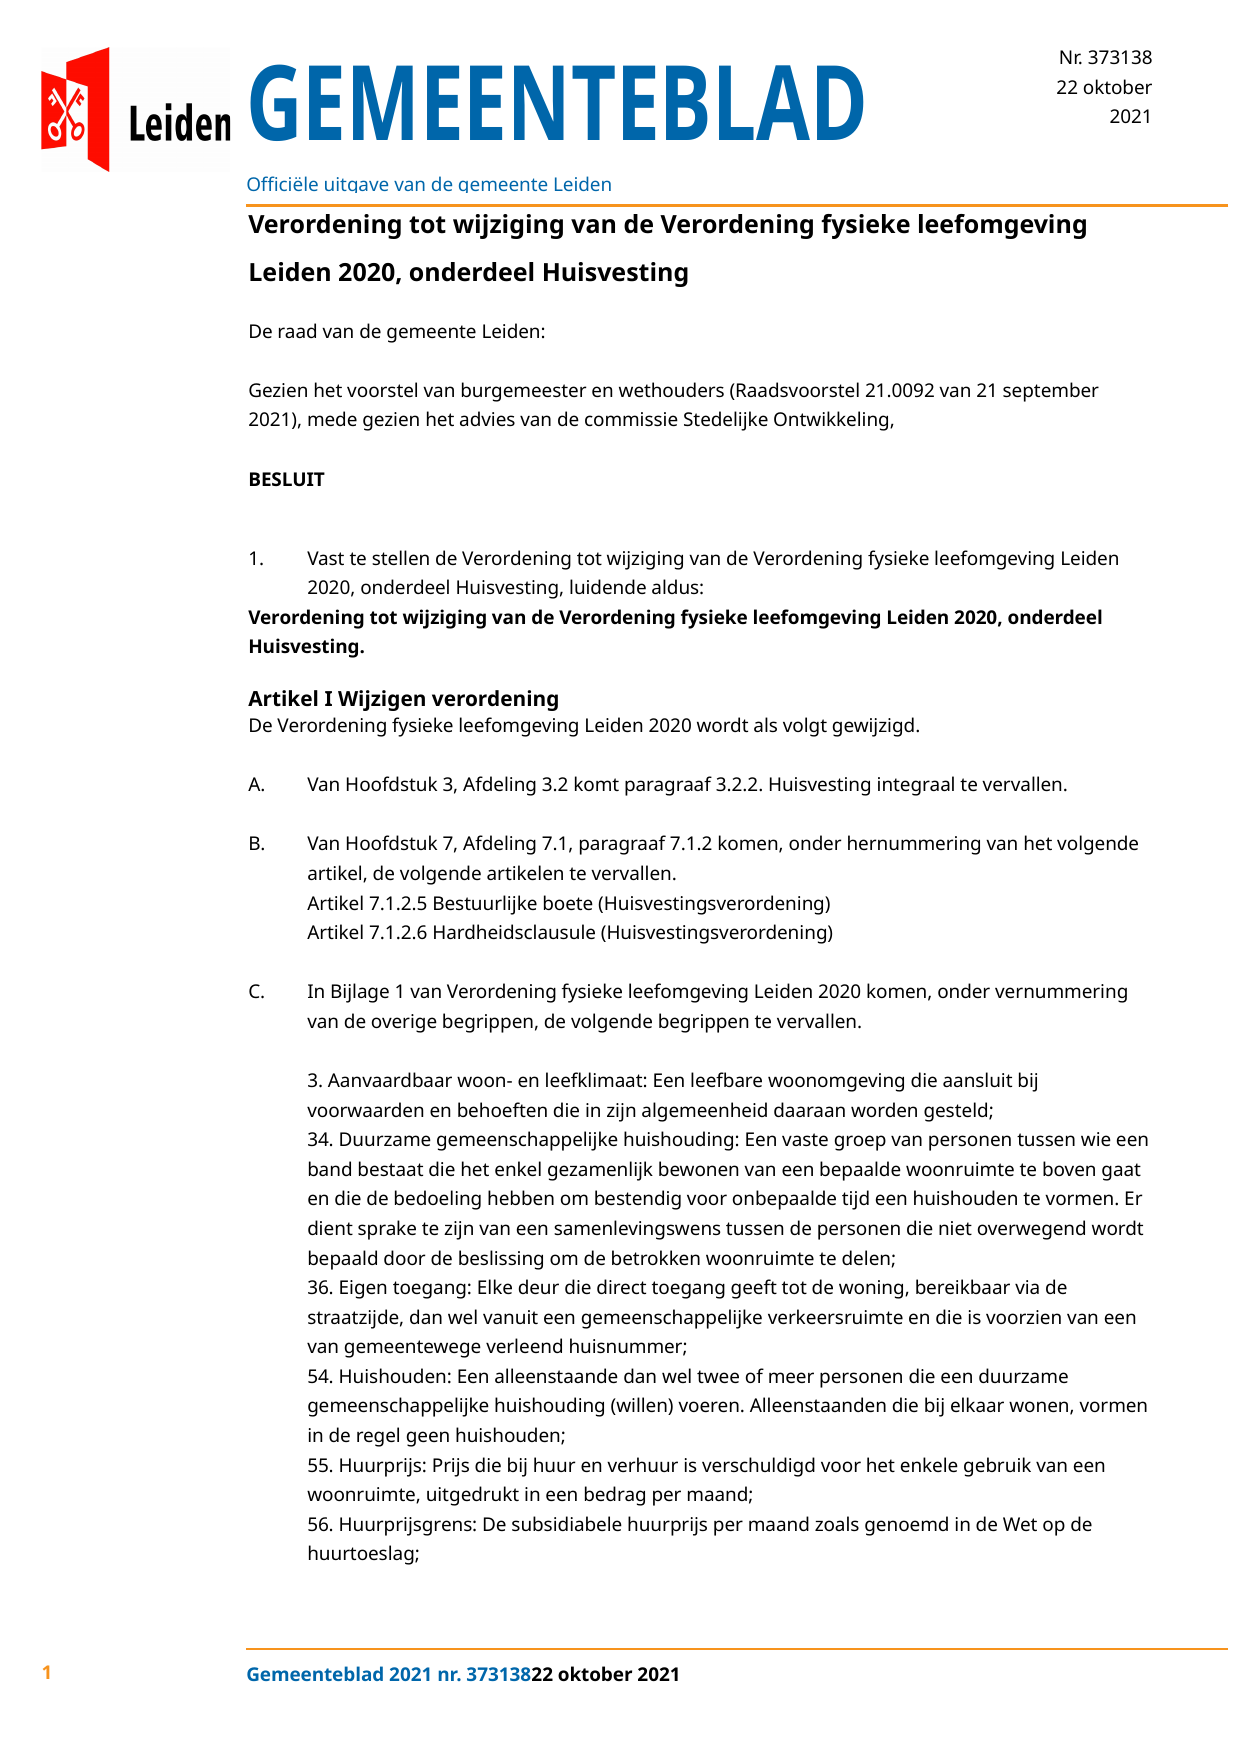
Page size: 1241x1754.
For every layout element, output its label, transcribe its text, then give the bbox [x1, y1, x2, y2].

list 55. Huurprijs: Prijs die bij huur en verhuur is verschuldigd voor het enkele gebruik van een woonruimte, uitgedrukt in een bedrag per maand; [248, 1452, 1152, 1507]
text De Verordening fysieke leefomgeving Leiden 2020 wordt als volgt gewijzigd. [248, 712, 1152, 738]
text Verordening tot wijziging van de Verordening fysieke leefomgeving Leiden 2020, onderdeel Huisvesting. [248, 604, 1152, 659]
list In Bijlage 1 van Verordening fysieke leefomgeving Leiden 2020 komen, onder vernummering van de overige begrippen, de volgende begrippen te vervallen. [248, 978, 1152, 1034]
list 34. Duurzame gemeenschappelijke huishouding: Een vaste groep van personen tussen wie een band bestaat die het enkel gezamenlijk bewonen van een bepaalde woonruimte te boven gaat en die de bedoeling hebben om bestendig voor onbepaalde tijd een huishouden te vormen. Er dient sprake te zijn van een samenlevingswens tussen de personen die niet overwegend wordt bepaald door de beslissing om de betrokken woonruimte te delen; [248, 1126, 1152, 1271]
picture [41, 47, 231, 172]
text BESLUIT [248, 466, 1152, 492]
text De raad van de gemeente Leiden: [248, 318, 1152, 344]
list Van Hoofdstuk 7, Afdeling 7.1, paragraaf 7.1.2 komen, onder hernummering van het volgende artikel, de volgende artikelen te vervallen. [248, 831, 1152, 886]
list 36. Eigen toegang: Elke deur die direct toegang geeft tot de woning, bereikbaar via de straatzijde, dan wel vanuit een gemeenschappelijke verkeersruimte en die is voorzien van een van gemeentewege verleend huisnummer; [248, 1274, 1152, 1359]
text Gezien het voorstel van burgemeester en wethouders (Raadsvoorstel 21.0092 van 21 september 2021), mede gezien het advies van de commissie Stedelijke Ontwikkeling, [248, 377, 1152, 432]
list 3. Aanvaardbaar woon- en leefklimaat: Een leefbare woonomgeving die aansluit bij voorwaarden en behoeften die in zijn algemeenheid daaraan worden gesteld; [248, 1067, 1152, 1123]
list Vast te stellen de Verordening tot wijziging van de Verordening fysieke leefomgeving Leiden 2020, onderdeel Huisvesting, luidende aldus: [248, 545, 1152, 600]
text Artikel I Wijzigen verordening [248, 684, 1152, 712]
list Van Hoofdstuk 3, Afdeling 3.2 komt paragraaf 3.2.2. Huisvesting integraal te vervallen. [248, 771, 1152, 797]
list 54. Huishouden: Een alleenstaande dan wel twee of meer personen die een duurzame gemeenschappelijke huishouding (willen) voeren. Alleenstaanden die bij elkaar wonen, vormen in de regel geen huishouden; [248, 1363, 1152, 1448]
list 56. Huurprijsgrens: De subsidiabele huurprijs per maand zoals genoemd in de Wet op de huurtoeslag; [248, 1511, 1152, 1566]
text Verordening tot wijziging van de Verordening fysieke leefomgeving Leiden 2020, onderdeel Huisvesting [248, 207, 1152, 288]
list Artikel 7.1.2.5 Bestuurlijke boete (Huisvestingsverordening) [248, 890, 1152, 916]
list Artikel 7.1.2.6 Hardheidsclausule (Huisvestingsverordening) [248, 919, 1152, 945]
